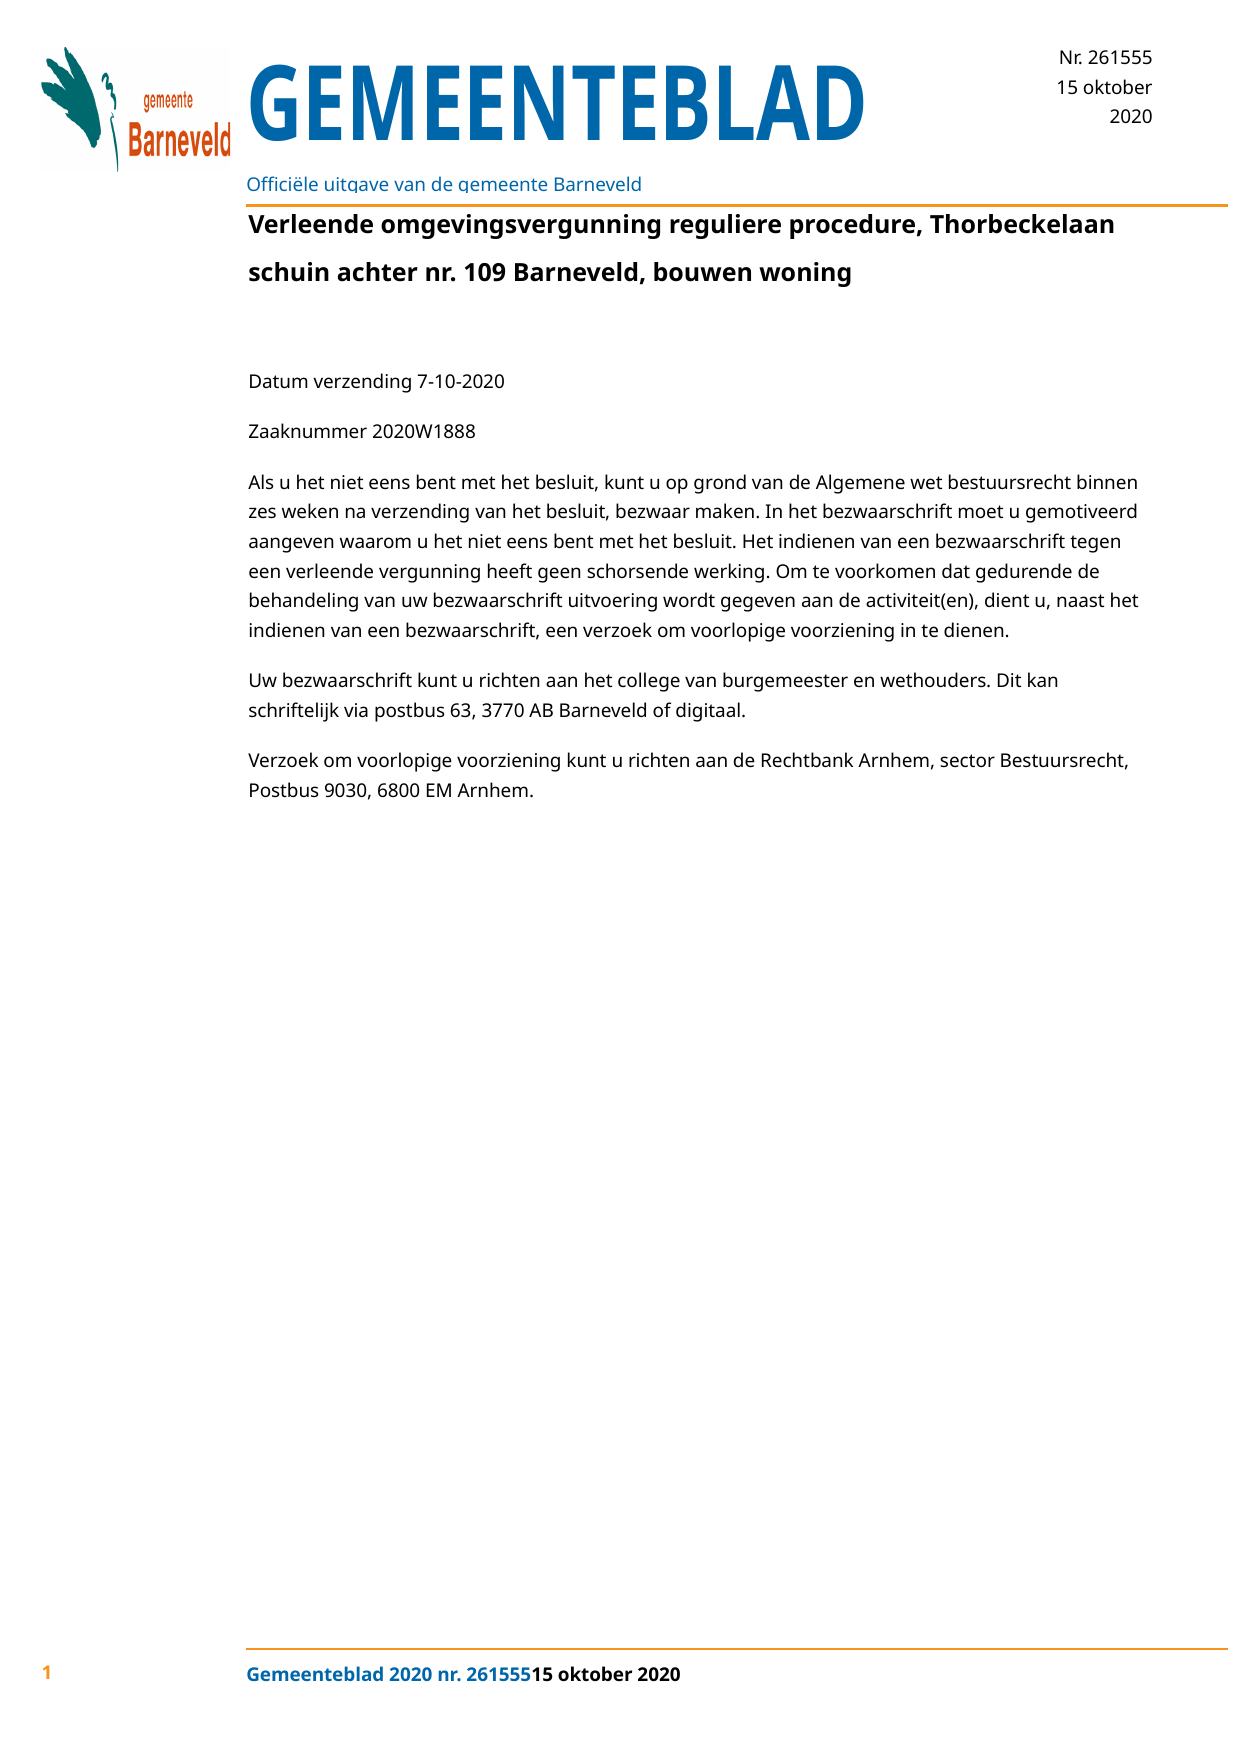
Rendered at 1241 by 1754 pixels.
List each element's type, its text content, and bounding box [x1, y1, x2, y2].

picture [41, 47, 231, 172]
text Uw bezwaarschrift kunt u richten aan het college van burgemeester en wethouders. Dit kan schriftelijk via postbus 63, 3770 AB Barneveld of digitaal. [248, 667, 1152, 723]
text Verzoek om voorlopige voorziening kunt u richten aan de Rechtbank Arnhem, sector Bestuursrecht, Postbus 9030, 6800 EM Arnhem. [248, 747, 1152, 803]
text Als u het niet eens bent met het besluit, kunt u op grond van de Algemene wet bestuursrecht binnen zes weken na verzending van het besluit, bezwaar maken. In het bezwaarschrift moet u gemotiveerd aangeven waarom u het niet eens bent met het besluit. Het indienen van een bezwaarschrift tegen een verleende vergunning heeft geen schorsende werking. Om te voorkomen dat gedurende de behandeling van uw bezwaarschrift uitvoering wordt gegeven aan de activiteit(en), dient u, naast het indienen van een bezwaarschrift, een verzoek om voorlopige voorziening in te dienen. [248, 469, 1152, 643]
text Datum verzending 7-10-2020 [248, 368, 1152, 394]
text Zaaknummer 2020W1888 [248, 419, 1152, 444]
text Verleende omgevingsvergunning reguliere procedure, Thorbeckelaan schuin achter nr. 109 Barneveld, bouwen woning [248, 207, 1152, 288]
